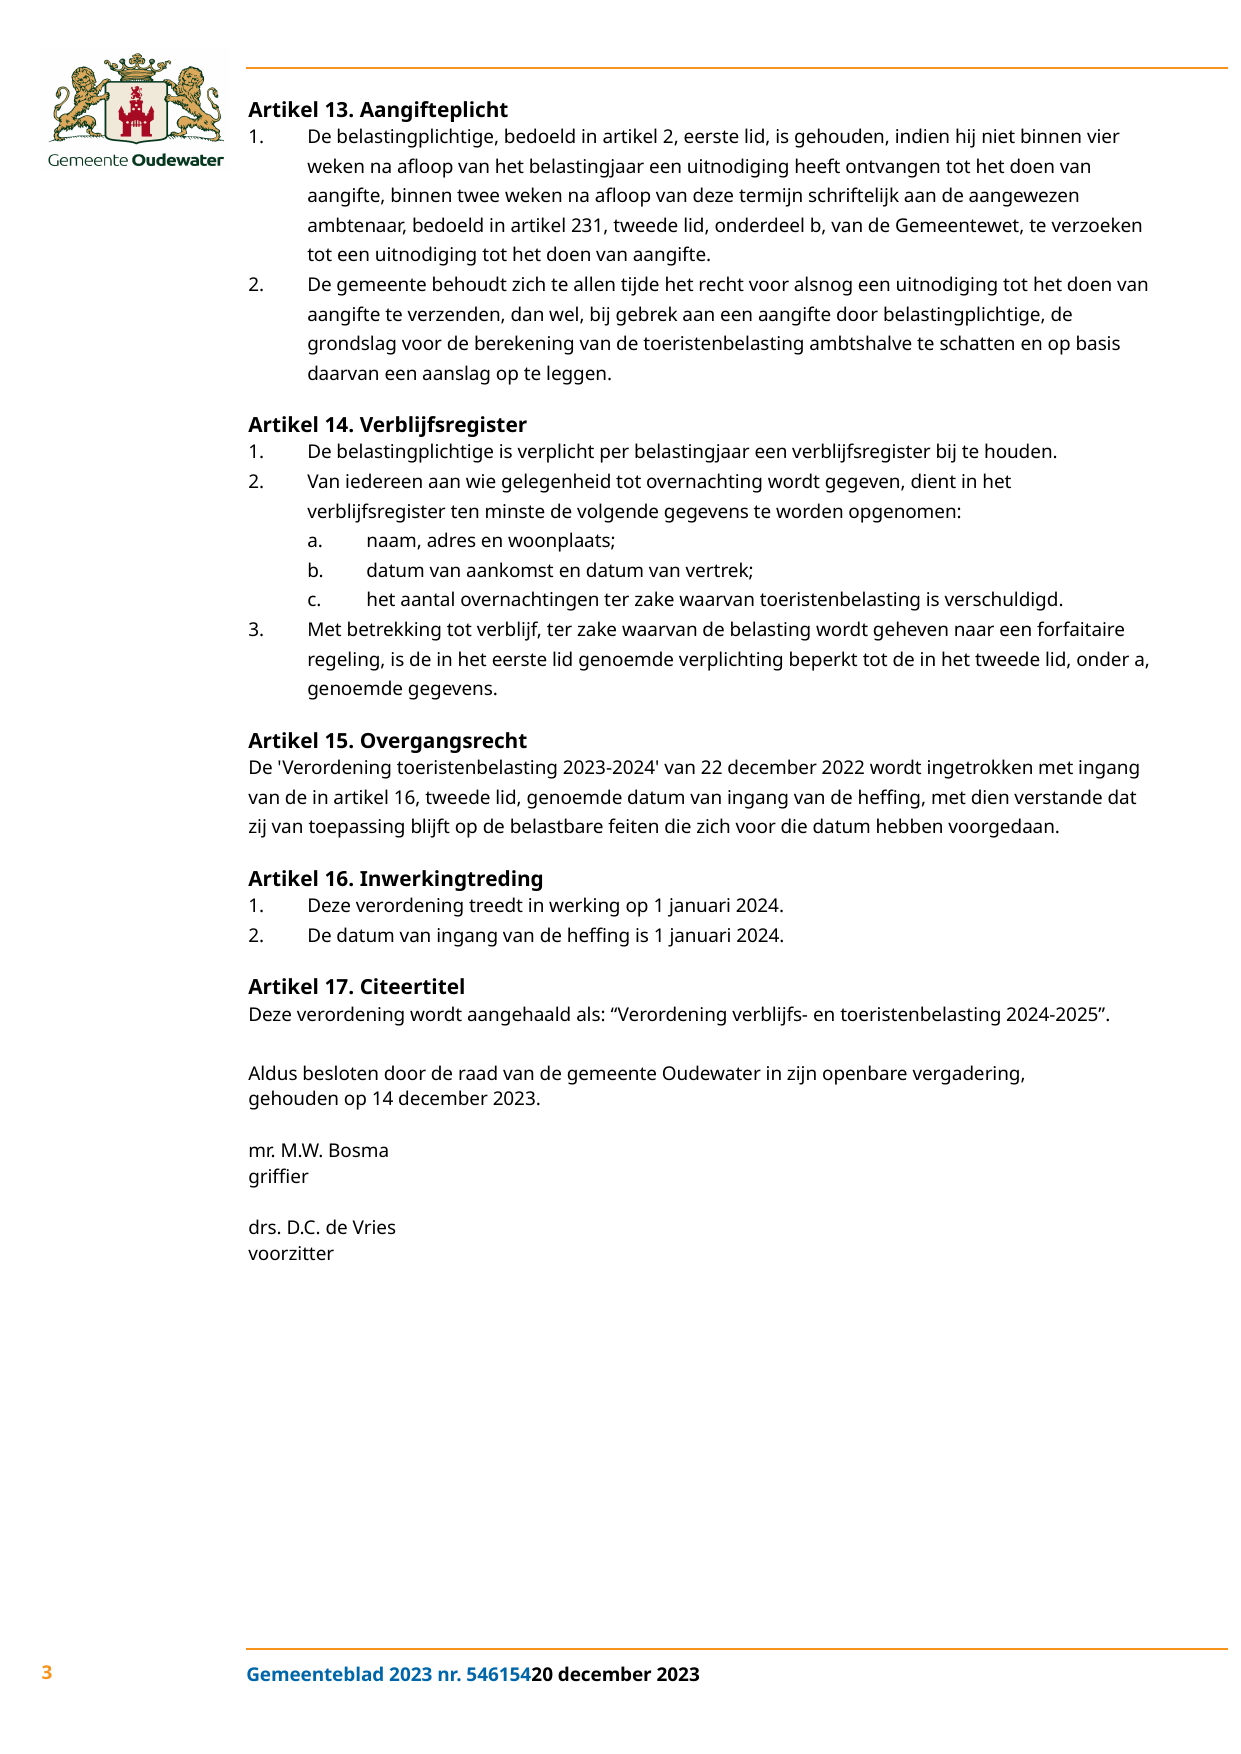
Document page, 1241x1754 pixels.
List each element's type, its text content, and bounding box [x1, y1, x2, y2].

text Artikel 15. Overgangsrecht [248, 726, 1152, 754]
list Van iedereen aan wie gelegenheid tot overnachting wordt gegeven, dient in het verblijfsregister ten minste de volgende gegevens te worden opgenomen: [248, 468, 1152, 524]
list Met betrekking tot verblijf, ter zake waarvan de belasting wordt geheven naar een forfaitaire regeling, is de in het eerste lid genoemde verplichting beperkt tot de in het tweede lid, onder a, genoemde gegevens. [248, 616, 1152, 701]
text Aldus besloten door de raad van de gemeente Oudewater in zijn openbare vergadering, [248, 1060, 1152, 1086]
list De belastingplichtige is verplicht per belastingjaar een verblijfsregister bij te houden. [248, 439, 1152, 464]
text Artikel 14. Verblijfsregister [248, 410, 1152, 439]
list naam, adres en woonplaats; [307, 527, 1152, 553]
text drs. D.C. de Vries [248, 1214, 1152, 1240]
list datum van aankomst en datum van vertrek; [307, 557, 1152, 583]
list het aantal overnachtingen ter zake waarvan toeristenbelasting is verschuldigd. [307, 587, 1152, 612]
text gehouden op 14 december 2023. [248, 1086, 1152, 1111]
list Deze verordening treedt in werking op 1 januari 2024. [248, 892, 1152, 918]
list De belastingplichtige, bedoeld in artikel 2, eerste lid, is gehouden, indien hij niet binnen vier weken na afloop van het belastingjaar een uitnodiging heeft ontvangen tot het doen van aangifte, binnen twee weken na afloop van deze termijn schriftelijk aan de aangewezen ambtenaar, bedoeld in artikel 231, tweede lid, onderdeel b, van de Gemeentewet, te verzoeken tot een uitnodiging tot het doen van aangifte. [248, 123, 1152, 267]
text Deze verordening wordt aangehaald als: “Verordening verblijfs- en toeristenbelasting 2024-2025”. [248, 1001, 1152, 1026]
text De 'Verordening toeristenbelasting 2023-2024' van 22 december 2022 wordt ingetrokken met ingang van de in artikel 16, tweede lid, genoemde datum van ingang van de heffing, met dien verstande dat zij van toepassing blijft op de belastbare feiten die zich voor die datum hebben voorgedaan. [248, 754, 1152, 839]
text Artikel 17. Citeertitel [248, 972, 1152, 1001]
text voorzitter [248, 1240, 1152, 1266]
list De gemeente behoudt zich te allen tijde het recht voor alsnog een uitnodiging tot het doen van aangifte te verzenden, dan wel, bij gebrek aan een aangifte door belastingplichtige, de grondslag voor de berekening van de toeristenbelasting ambtshalve te schatten en op basis daarvan een aanslag op te leggen. [248, 271, 1152, 386]
text Artikel 16. Inwerkingtreding [248, 864, 1152, 892]
list De datum van ingang van de heffing is 1 januari 2024. [248, 922, 1152, 948]
text griffier [248, 1163, 1152, 1188]
picture [41, 47, 231, 172]
text Artikel 13. Aangifteplicht [248, 95, 1152, 123]
text mr. M.W. Bosma [248, 1137, 1152, 1163]
